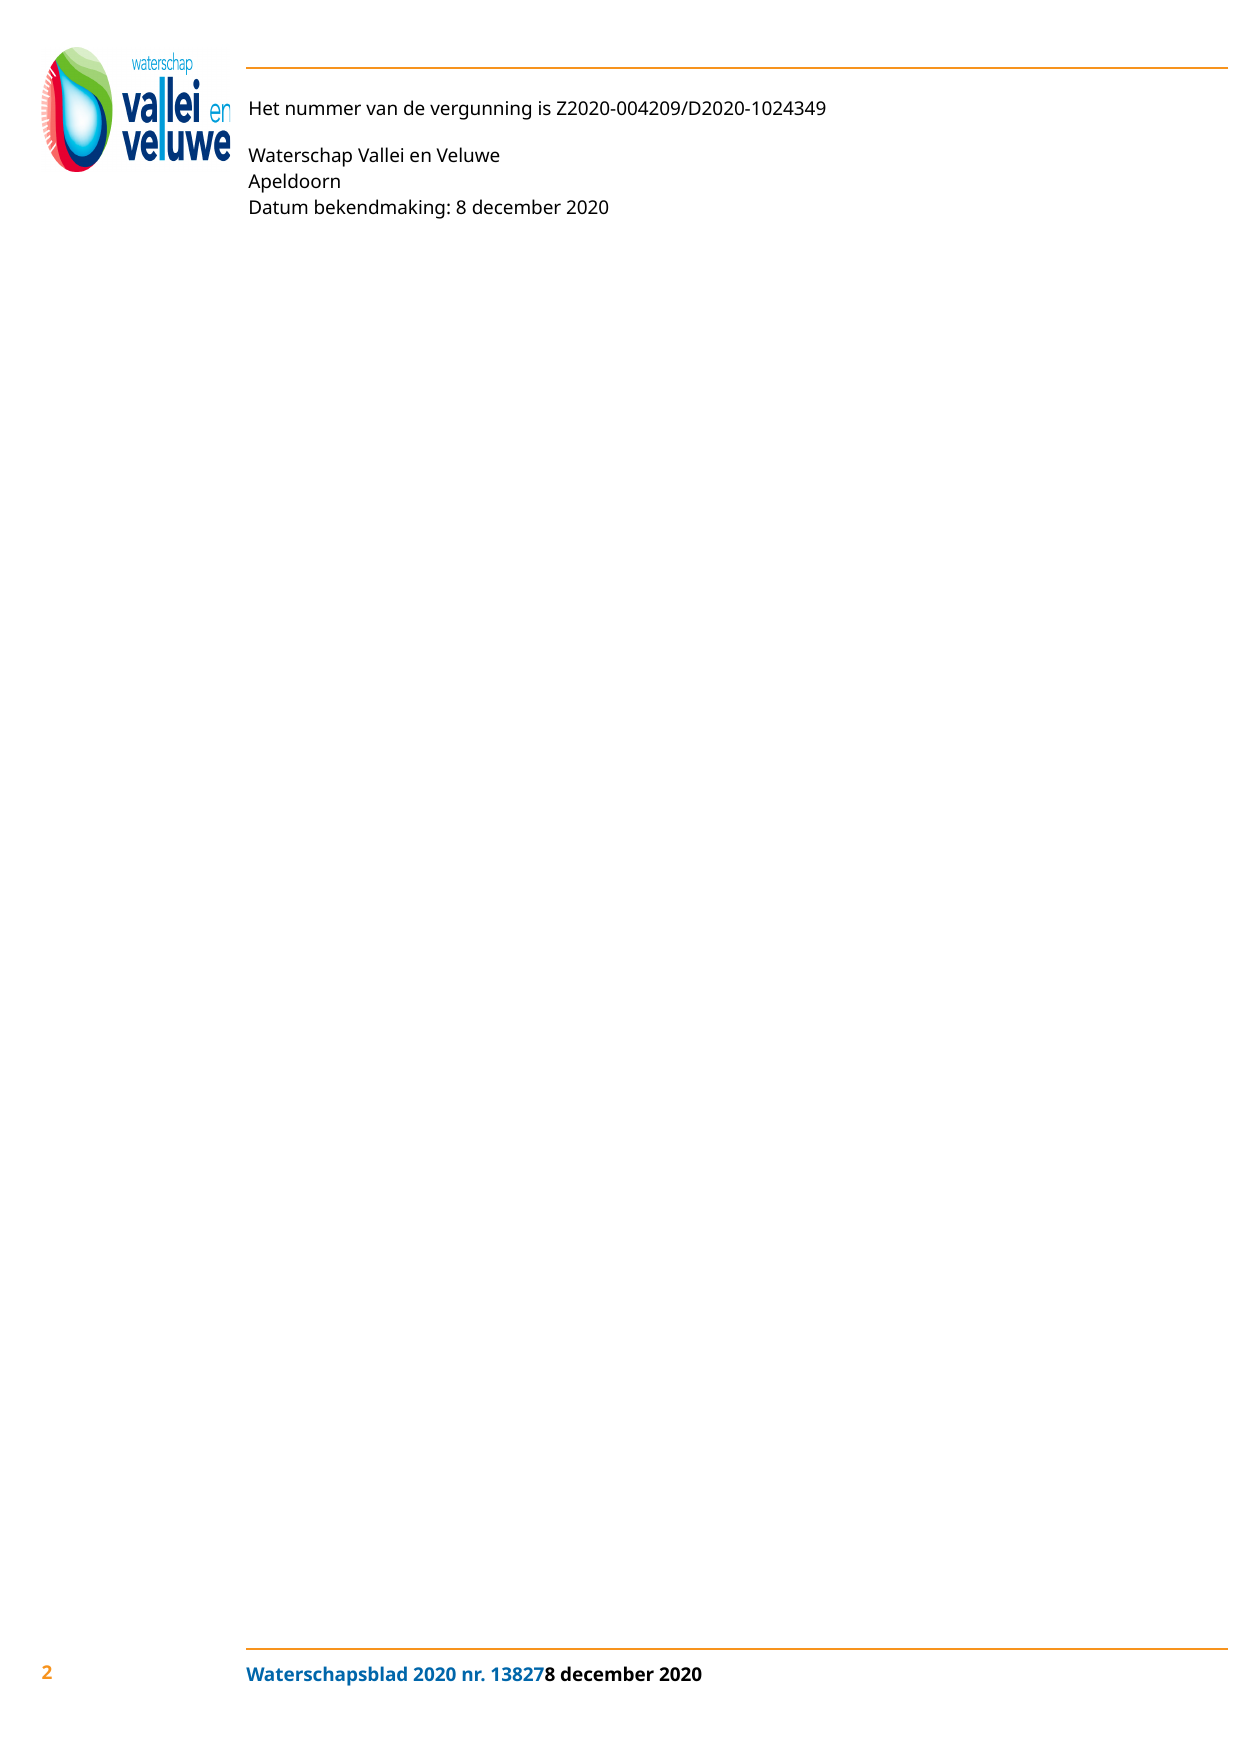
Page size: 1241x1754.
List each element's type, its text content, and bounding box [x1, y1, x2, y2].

text Het nummer van de vergunning is Z2020-004209/D2020-1024349 [248, 95, 1152, 121]
text Datum bekendmaking: 8 december 2020 [248, 194, 1152, 220]
picture [41, 47, 231, 172]
text Waterschap Vallei en Veluwe [248, 143, 1152, 168]
text Apeldoorn [248, 168, 1152, 194]
